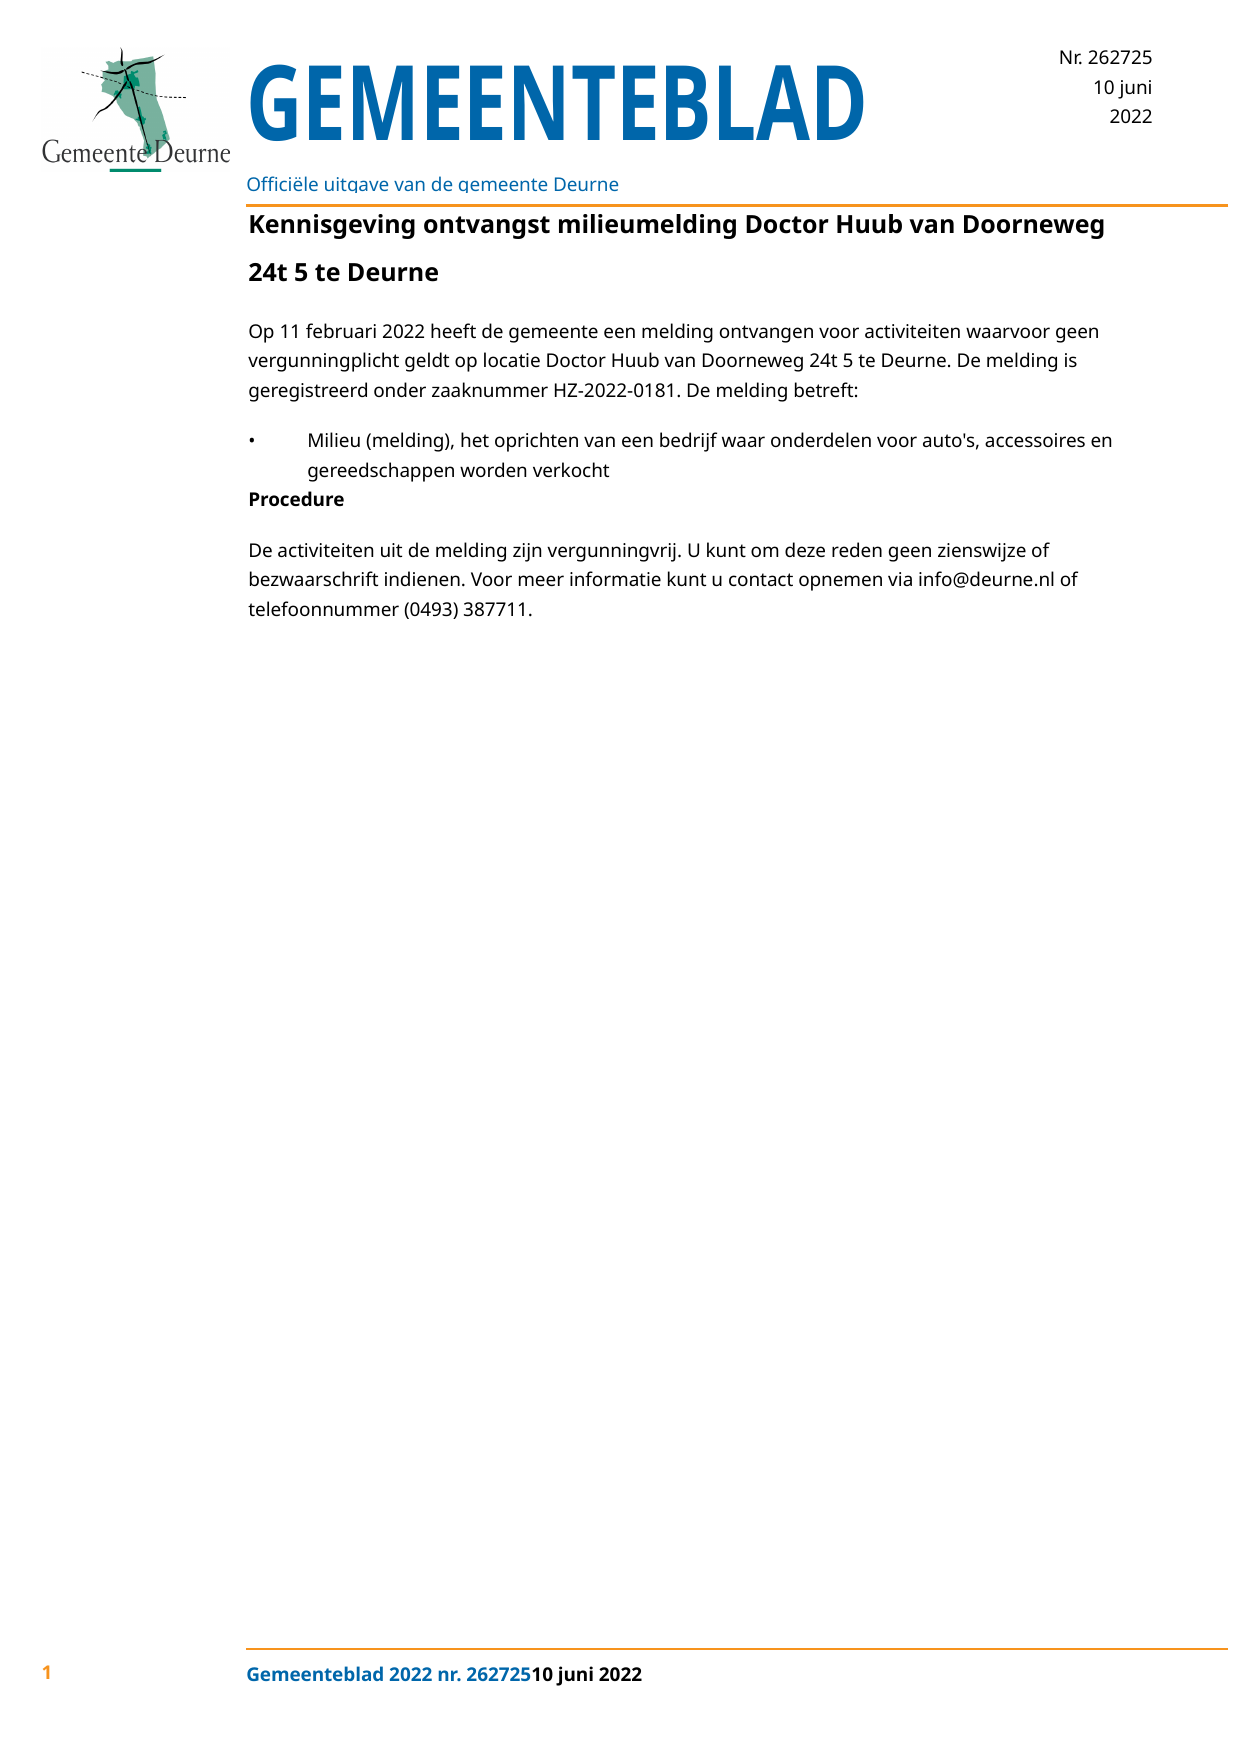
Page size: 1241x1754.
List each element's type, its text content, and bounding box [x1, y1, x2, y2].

text Kennisgeving ontvangst milieumelding Doctor Huub van Doorneweg 24t 5 te Deurne [248, 207, 1152, 288]
list Milieu (melding), het oprichten van een bedrijf waar onderdelen voor auto's, accessoires en gereedschappen worden verkocht [248, 427, 1152, 483]
text Op 11 februari 2022 heeft de gemeente een melding ontvangen voor activiteiten waarvoor geen vergunningplicht geldt op locatie Doctor Huub van Doorneweg 24t 5 te Deurne. De melding is geregistreerd onder zaaknummer HZ-2022-0181. De melding betreft: [248, 318, 1152, 403]
text Procedure [248, 487, 1152, 512]
picture [41, 47, 231, 172]
text De activiteiten uit de melding zijn vergunningvrij. U kunt om deze reden geen zienswijze of bezwaarschrift indienen. Voor meer informatie kunt u contact opnemen via info@deurne.nl of telefoonnummer (0493) 387711. [248, 537, 1152, 622]
